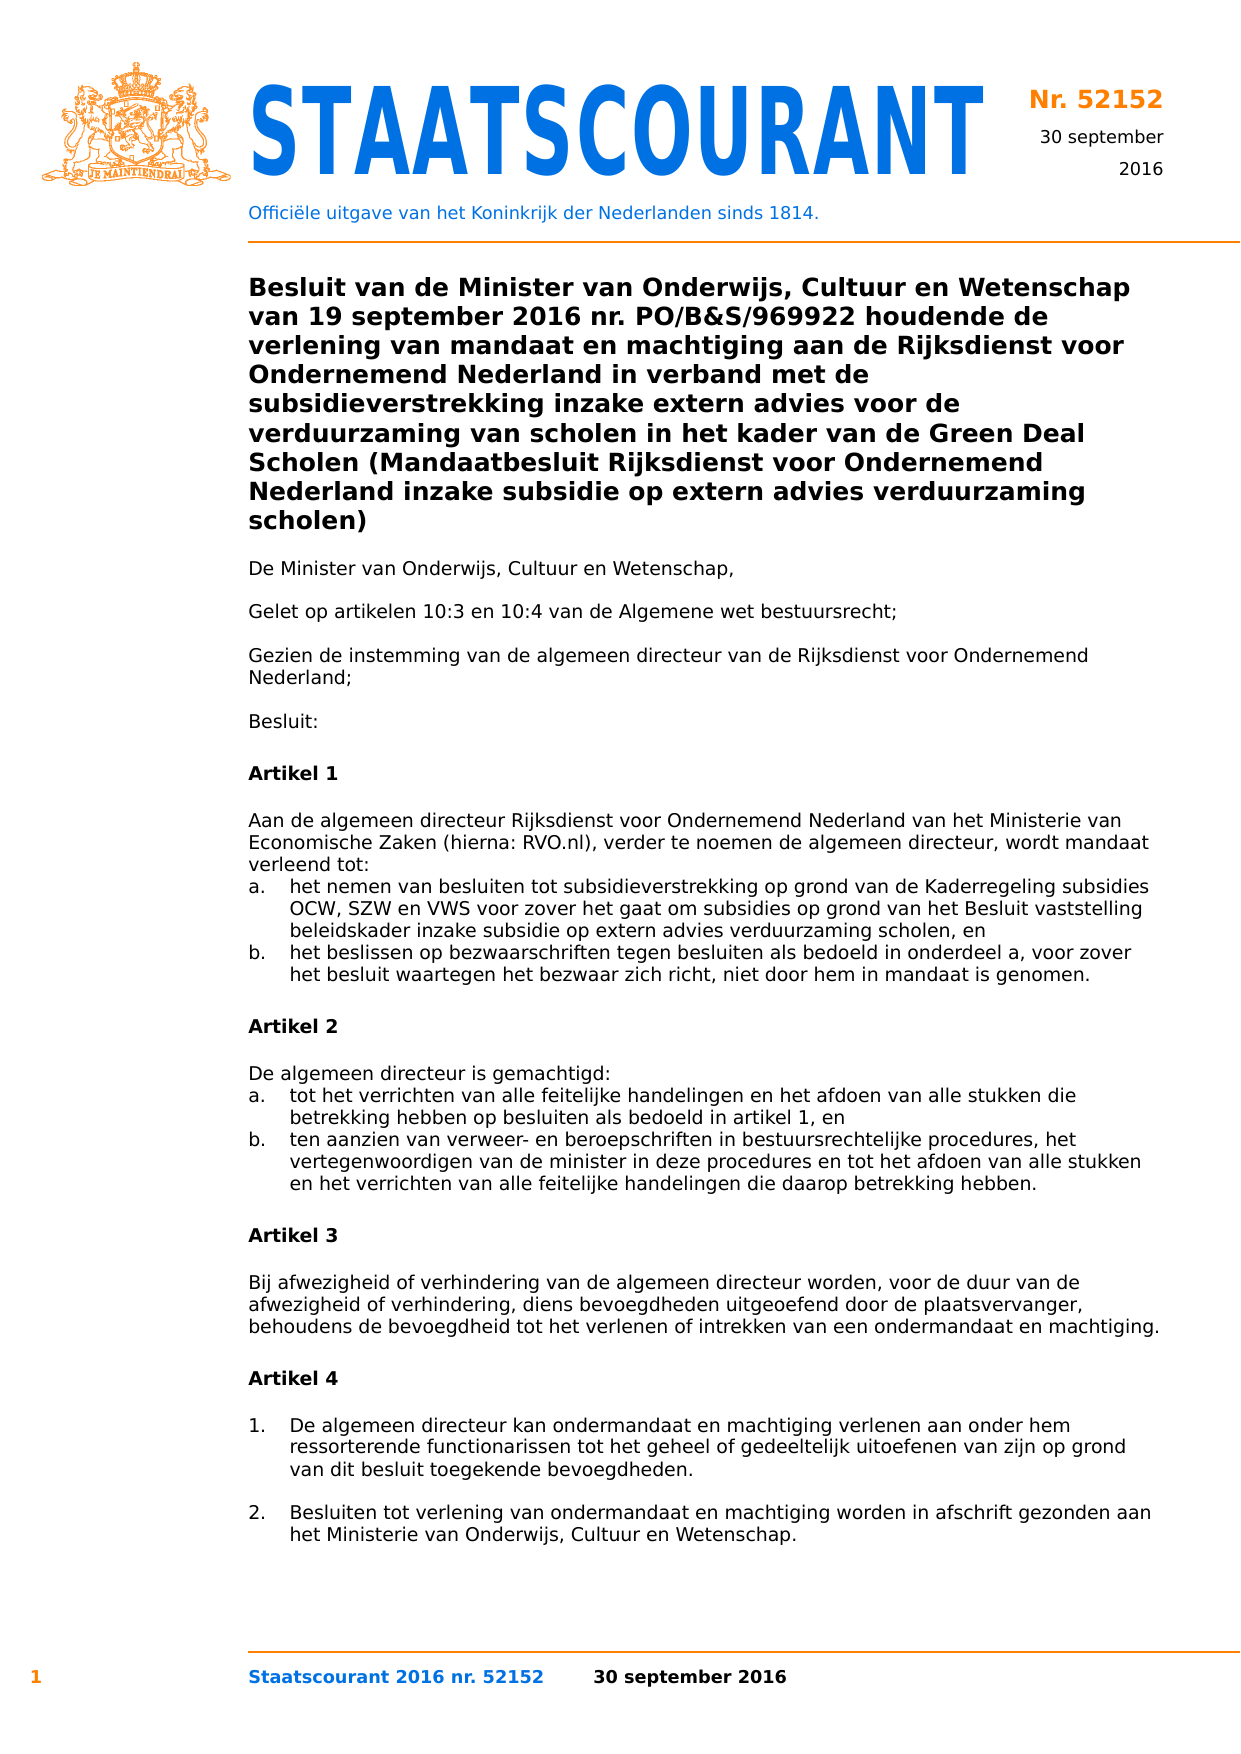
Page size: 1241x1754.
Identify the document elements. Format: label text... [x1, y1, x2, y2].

text b. het beslissen op bezwaarschriften tegen besluiten als bedoeld in onderdeel a, voor zover het besluit waartegen het bezwaar zich richt, niet door hem in mandaat is genomen. [248, 942, 1163, 986]
subtitle Artikel 2 [248, 1016, 1163, 1038]
text 1. De algemeen directeur kan ondermandaat en machtiging verlenen aan onder hem ressorterende functionarissen tot het geheel of gedeeltelijk uitoefenen van zijn op grond van dit besluit toegekende bevoegdheden. [248, 1414, 1163, 1480]
subtitle Besluit van de Minister van Onderwijs, Cultuur en Wetenschap van 19 september 2016 nr. PO/B&S/969922 houdende de verlening van mandaat en machtiging aan de Rijksdienst voor Ondernemend Nederland in verband met de subsidieverstrekking inzake extern advies voor de verduurzaming van scholen in het kader van de Green Deal Scholen (Mandaatbesluit Rijksdienst voor Ondernemend Nederland inzake subsidie op extern advies verduurzaming scholen) [248, 273, 1163, 536]
picture [41, 62, 231, 186]
text Gezien de instemming van de algemeen directeur van de Rijksdienst voor Ondernemend Nederland; [248, 645, 1163, 689]
text De Minister van Onderwijs, Cultuur en Wetenschap, [248, 557, 1163, 579]
table_cell 30 september [998, 121, 1240, 153]
table_cell 2016 [998, 153, 1240, 203]
text 2. Besluiten tot verlening van ondermandaat en machtiging worden in afschrift gezonden aan het Ministerie van Onderwijs, Cultuur en Wetenschap. [248, 1502, 1163, 1546]
table_cell Officiële uitgave van het Koninkrijk der Nederlanden sinds 1814. [248, 203, 1240, 241]
text a. het nemen van besluiten tot subsidieverstrekking op grond van de Kaderregeling subsidies OCW, SZW en VWS voor zover het gaat om subsidies op grond van het Besluit vaststelling beleidskader inzake subsidie op extern advies verduurzaming scholen, en [248, 876, 1163, 942]
table_header Nr. 52152 [998, 62, 1240, 121]
subtitle Artikel 4 [248, 1367, 1163, 1389]
table_header STAATSCOURANT [248, 62, 998, 203]
text b. ten aanzien van verweer- en beroepschriften in bestuursrechtelijke procedures, het vertegenwoordigen van de minister in deze procedures en tot het afdoen van alle stukken en het verrichten van alle feitelijke handelingen die daarop betrekking hebben. [248, 1129, 1163, 1194]
text a. tot het verrichten van alle feitelijke handelingen en het afdoen van alle stukken die betrekking hebben op besluiten als bedoeld in artikel 1, en [248, 1085, 1163, 1129]
table_header [25, 62, 248, 241]
text Besluit: [248, 711, 1163, 733]
text Bij afwezigheid of verhindering van de algemeen directeur worden, voor de duur van de afwezigheid of verhindering, diens bevoegdheden uitgeoefend door de plaatsvervanger, behoudens de bevoegdheid tot het verlenen of intrekken van een ondermandaat en machtiging. [248, 1272, 1163, 1337]
subtitle Artikel 3 [248, 1224, 1163, 1247]
text Aan de algemeen directeur Rijksdienst voor Ondernemend Nederland van het Ministerie van Economische Zaken (hierna: RVO.nl), verder te noemen de algemeen directeur, wordt mandaat verleend tot: [248, 810, 1163, 876]
text Gelet op artikelen 10:3 en 10:4 van de Algemene wet bestuursrecht; [248, 601, 1163, 623]
subtitle Artikel 1 [248, 763, 1163, 785]
text De algemeen directeur is gemachtigd: [248, 1063, 1163, 1085]
